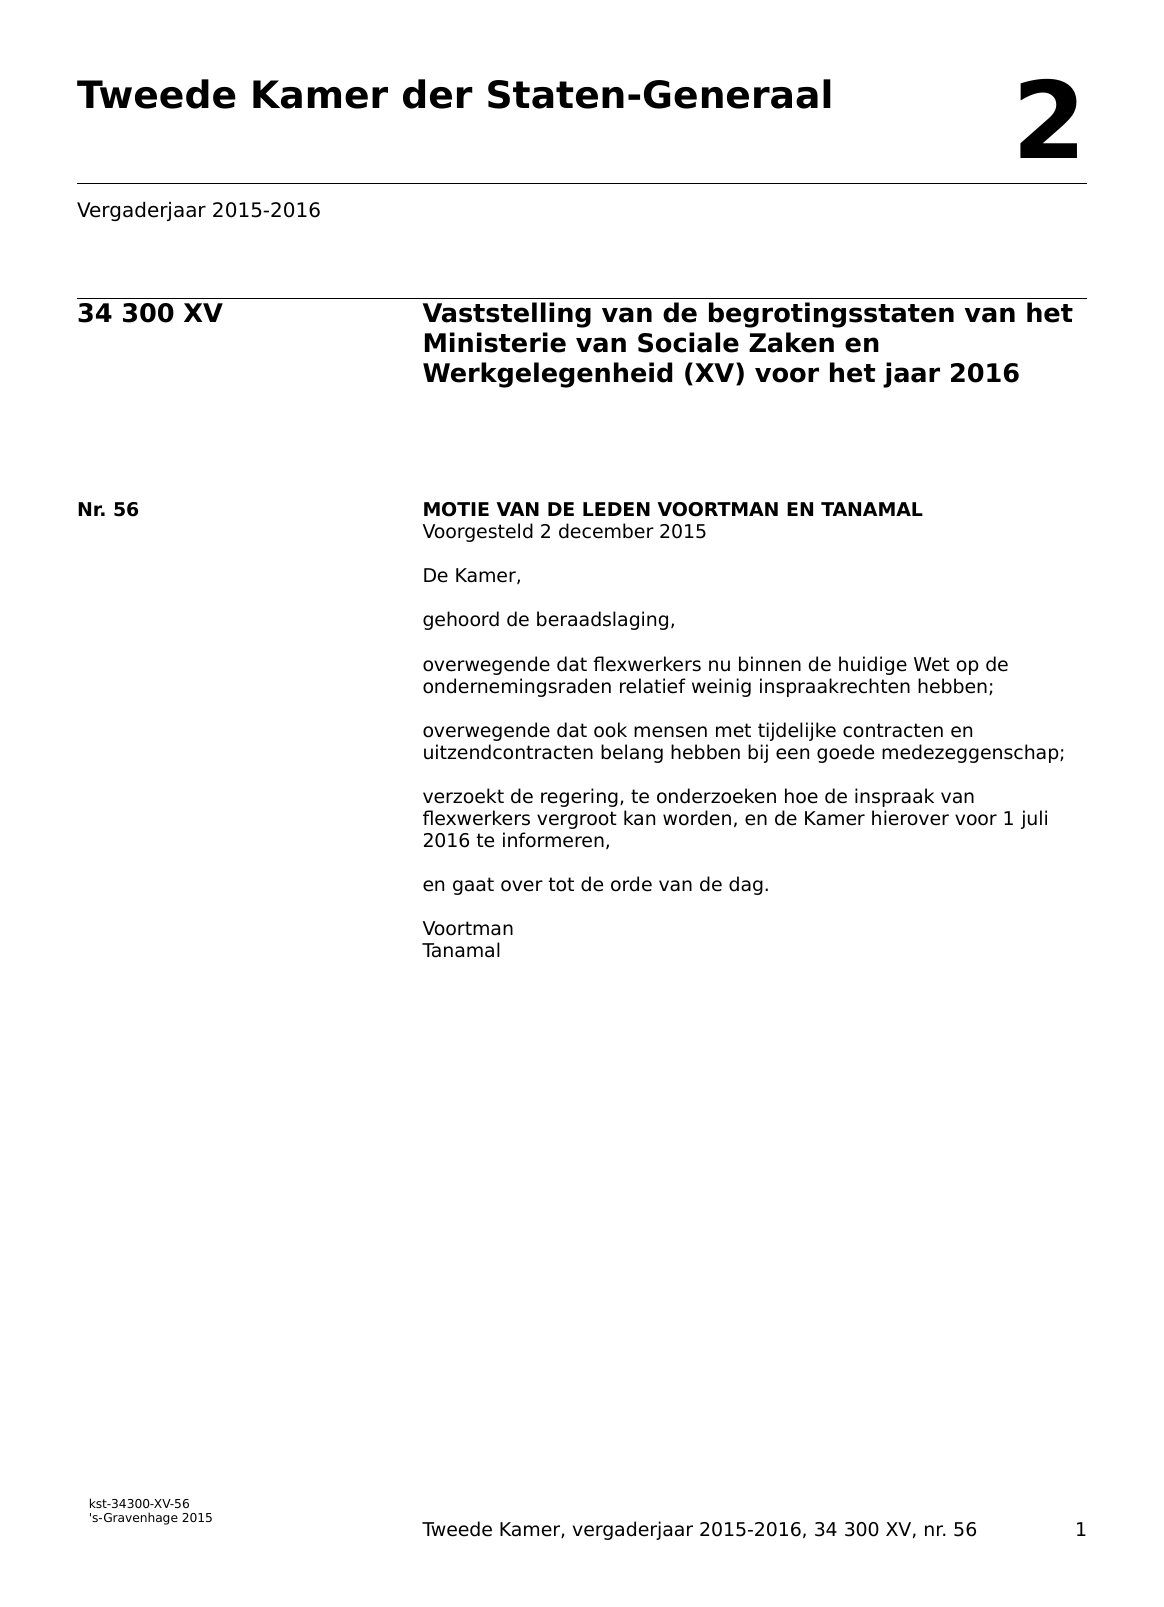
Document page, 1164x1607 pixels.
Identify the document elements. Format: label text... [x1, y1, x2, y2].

subtitle Nr. 56 MOTIE VAN DE LEDEN VOORTMAN EN TANAMAL [77, 499, 1087, 521]
text kst-34300-XV-56 [88, 1497, 323, 1511]
text overwegende dat flexwerkers nu binnen de huidige Wet op de ondernemingsraden relatief weinig inspraakrechten hebben; [422, 653, 1087, 697]
text 's-Gravenhage 2015 [88, 1511, 323, 1525]
text overwegende dat ook mensen met tijdelijke contracten en uitzendcontracten belang hebben bij een goede medezeggenschap; [422, 720, 1087, 764]
text Voorgesteld 2 december 2015 [422, 521, 1087, 543]
table_cell Vergaderjaar 2015-2016 [77, 184, 1087, 298]
text Voortman [422, 918, 1087, 940]
text gehoord de beraadslaging, [422, 609, 1087, 631]
subtitle 34 300 XV Vaststelling van de begrotingsstaten van het Ministerie van Sociale Zaken en Werkgelegenheid (XV) voor het jaar 2016 [77, 299, 1087, 388]
text verzoekt de regering, te onderzoeken hoe de inspraak van flexwerkers vergroot kan worden, en de Kamer hierover voor 1 juli 2016 te informeren, [422, 786, 1087, 852]
table_header Tweede Kamer der Staten-Generaal [77, 59, 886, 183]
text Tanamal [422, 940, 1087, 962]
text De Kamer, [422, 565, 1087, 587]
table_header 2 [886, 59, 1087, 183]
text en gaat over tot de orde van de dag. [422, 874, 1087, 896]
